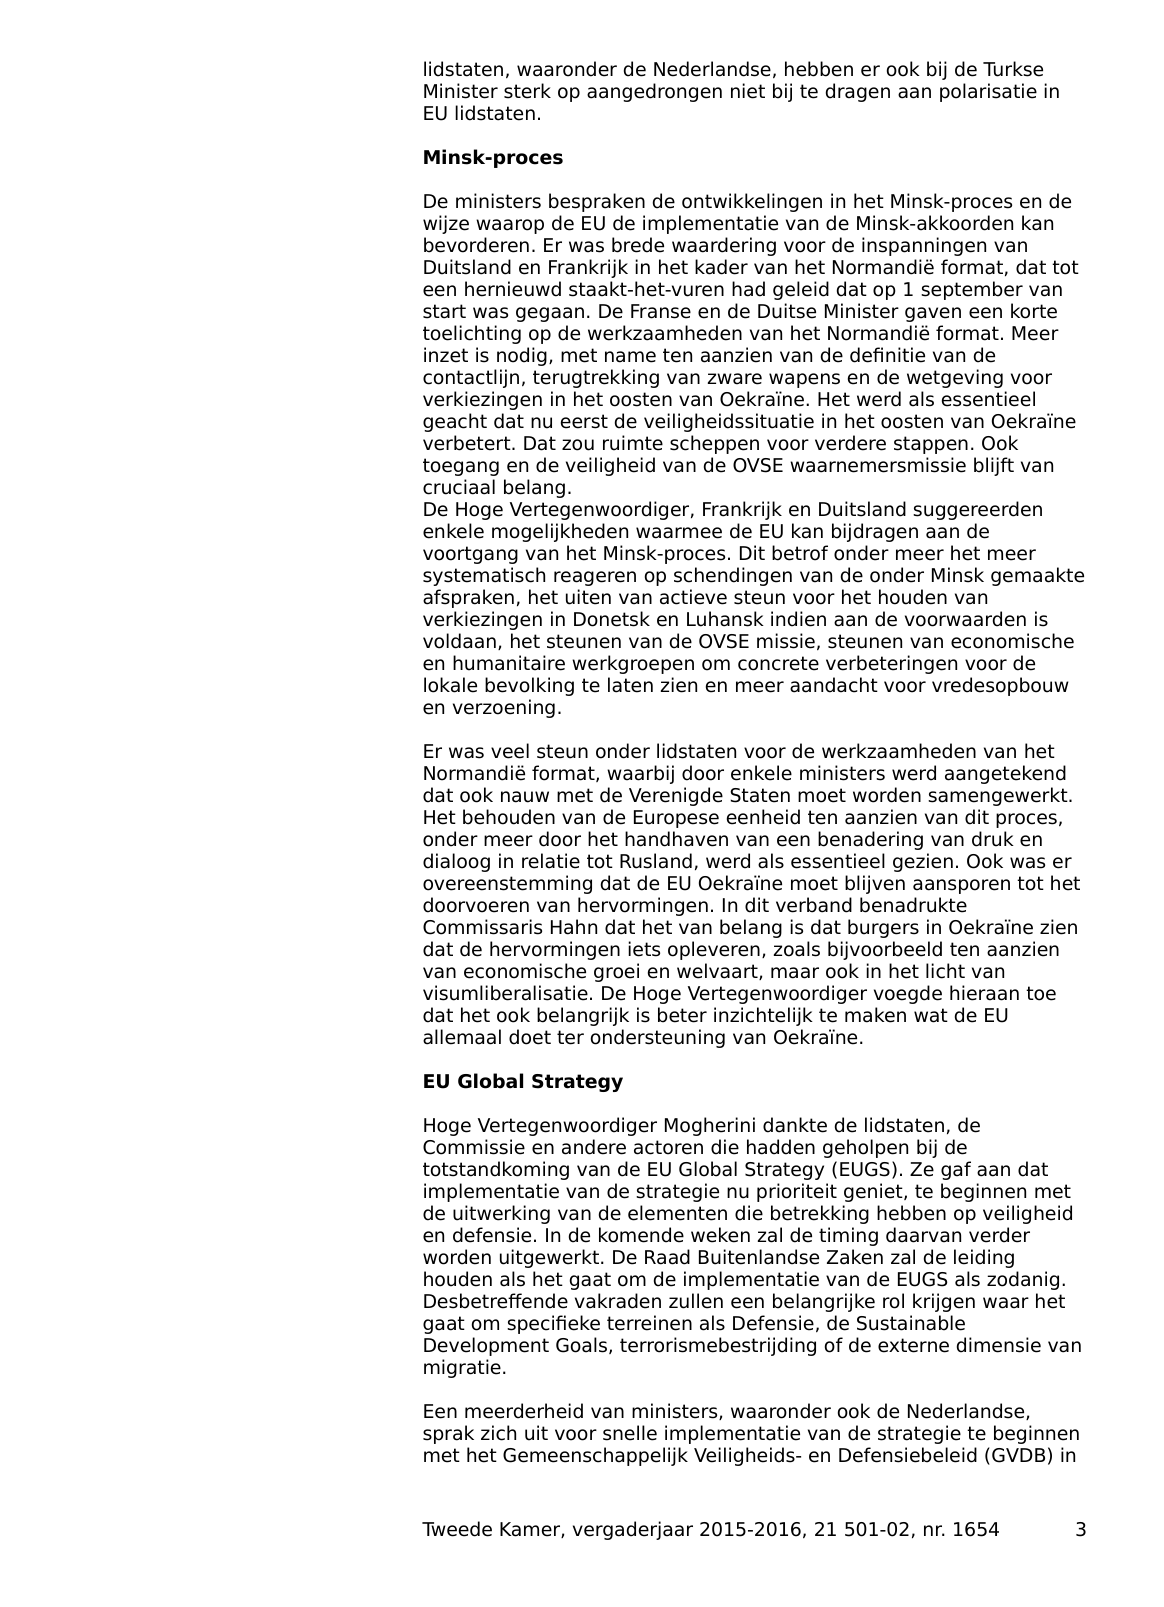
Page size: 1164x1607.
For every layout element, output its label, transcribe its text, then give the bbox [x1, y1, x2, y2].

text De Hoge Vertegenwoordiger, Frankrijk en Duitsland suggereerden enkele mogelijkheden waarmee de EU kan bijdragen aan de voortgang van het Minsk-proces. Dit betrof onder meer het meer systematisch reageren op schendingen van de onder Minsk gemaakte afspraken, het uiten van actieve steun voor het houden van verkiezingen in Donetsk en Luhansk indien aan de voorwaarden is voldaan, het steunen van de OVSE missie, steunen van economische en humanitaire werkgroepen om concrete verbeteringen voor de lokale bevolking te laten zien en meer aandacht voor vredesopbouw en verzoening. [422, 499, 1087, 719]
text Er was veel steun onder lidstaten voor de werkzaamheden van het Normandië format, waarbij door enkele ministers werd aangetekend dat ook nauw met de Verenigde Staten moet worden samengewerkt. Het behouden van de Europese eenheid ten aanzien van dit proces, onder meer door het handhaven van een benadering van druk en dialoog in relatie tot Rusland, werd als essentieel gezien. Ook was er overeenstemming dat de EU Oekraïne moet blijven aansporen tot het doorvoeren van hervormingen. In dit verband benadrukte Commissaris Hahn dat het van belang is dat burgers in Oekraïne zien dat de hervormingen iets opleveren, zoals bijvoorbeeld ten aanzien van economische groei en welvaart, maar ook in het licht van visumliberalisatie. De Hoge Vertegenwoordiger voegde hieraan toe dat het ook belangrijk is beter inzichtelijk te maken wat de EU allemaal doet ter ondersteuning van Oekraïne. [422, 741, 1087, 1049]
text Hoge Vertegenwoordiger Mogherini dankte de lidstaten, de Commissie en andere actoren die hadden geholpen bij de totstandkoming van de EU Global Strategy (EUGS). Ze gaf aan dat implementatie van de strategie nu prioriteit geniet, te beginnen met de uitwerking van de elementen die betrekking hebben op veiligheid en defensie. In de komende weken zal de timing daarvan verder worden uitgewerkt. De Raad Buitenlandse Zaken zal de leiding houden als het gaat om de implementatie van de EUGS als zodanig. Desbetreffende vakraden zullen een belangrijke rol krijgen waar het gaat om specifieke terreinen als Defensie, de Sustainable Development Goals, terrorismebestrijding of de externe dimensie van migratie. [422, 1115, 1087, 1379]
subtitle EU Global Strategy [422, 1071, 1087, 1093]
subtitle Minsk-proces [422, 147, 1087, 169]
text lidstaten, waaronder de Nederlandse, hebben er ook bij de Turkse Minister sterk op aangedrongen niet bij te dragen aan polarisatie in EU lidstaten. [422, 59, 1087, 125]
text De ministers bespraken de ontwikkelingen in het Minsk-proces en de wijze waarop de EU de implementatie van de Minsk-akkoorden kan bevorderen. Er was brede waardering voor de inspanningen van Duitsland en Frankrijk in het kader van het Normandië format, dat tot een hernieuwd staakt-het-vuren had geleid dat op 1 september van start was gegaan. De Franse en de Duitse Minister gaven een korte toelichting op de werkzaamheden van het Normandië format. Meer inzet is nodig, met name ten aanzien van de definitie van de contactlijn, terugtrekking van zware wapens en de wetgeving voor verkiezingen in het oosten van Oekraïne. Het werd als essentieel geacht dat nu eerst de veiligheidssituatie in het oosten van Oekraïne verbetert. Dat zou ruimte scheppen voor verdere stappen. Ook toegang en de veiligheid van de OVSE waarnemersmissie blijft van cruciaal belang. [422, 191, 1087, 499]
text Een meerderheid van ministers, waaronder ook de Nederlandse, sprak zich uit voor snelle implementatie van de strategie te beginnen met het Gemeenschappelijk Veiligheids- en Defensiebeleid (GVDB) in [422, 1401, 1087, 1467]
